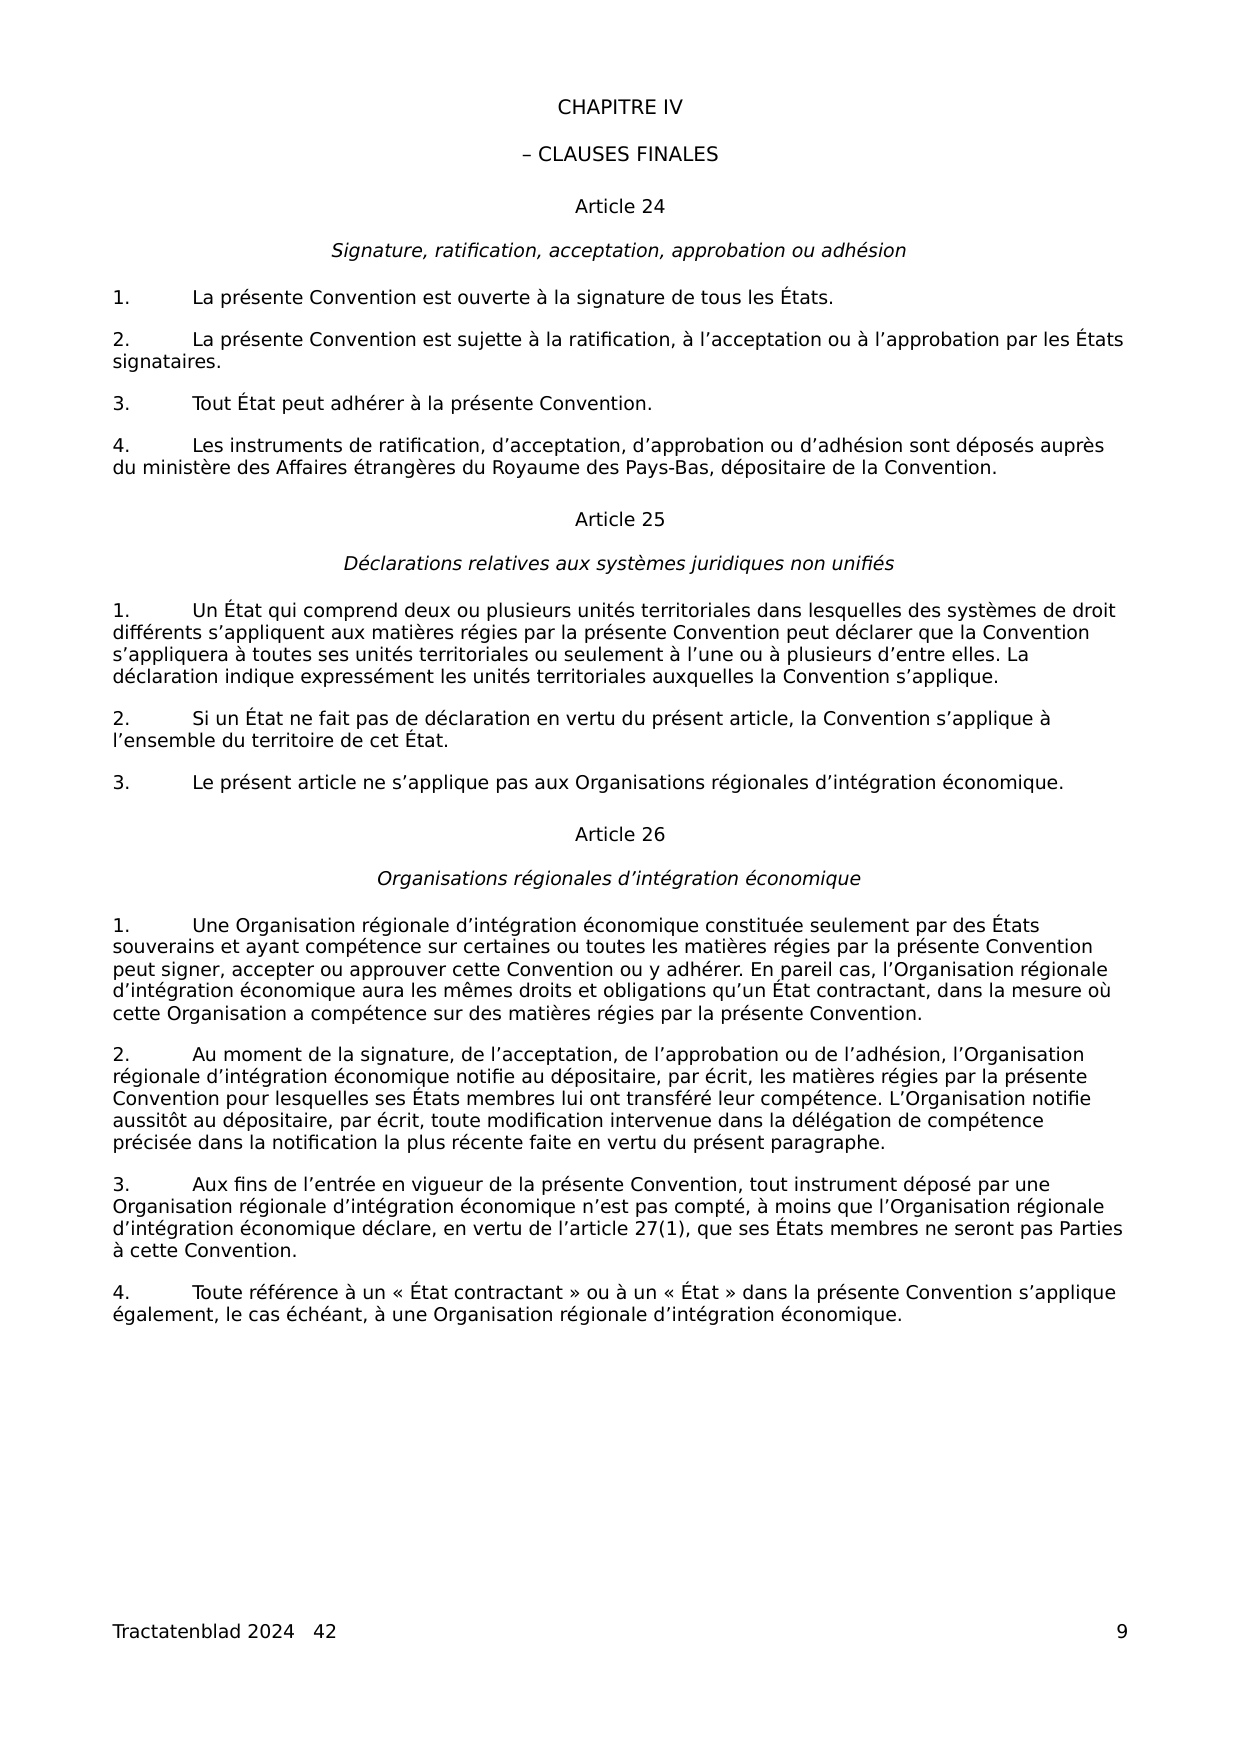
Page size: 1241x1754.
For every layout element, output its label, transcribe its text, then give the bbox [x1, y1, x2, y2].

text 2. Si un État ne fait pas de déclaration en vertu du présent article, la Convention s’applique à l’ensemble du territoire de cet État. [112, 708, 1128, 752]
text 4. Les instruments de ratification, d’acceptation, d’approbation ou d’adhésion sont déposés auprès du ministère des Affaires étrangères du Royaume des Pays-Bas, dépositaire de la Convention. [112, 435, 1128, 479]
text 1. Une Organisation régionale d’intégration économique constituée seulement par des États souverains et ayant compétence sur certaines ou toutes les matières régies par la présente Convention peut signer, accepter ou approuver cette Convention ou y adhérer. En pareil cas, l’Organisation régionale d’intégration économique aura les mêmes droits et obligations qu’un État contractant, dans la mesure où cette Organisation a compétence sur des matières régies par la présente Convention. [112, 914, 1128, 1024]
text 4. Toute référence à un « État contractant » ou à un « État » dans la présente Convention s’applique également, le cas échéant, à une Organisation régionale d’intégration économique. [112, 1282, 1128, 1326]
subtitle Article 26 Organisations régionales d’intégration économique [112, 823, 1128, 889]
text 3. Le présent article ne s’applique pas aux Organisations régionales d’intégration économique. [112, 772, 1128, 793]
text 2. La présente Convention est sujette à la ratification, à l’acceptation ou à l’approbation par les États signataires. [112, 329, 1128, 373]
subtitle Article 25 Déclarations relatives aux systèmes juridiques non unifiés [112, 509, 1128, 575]
text 2. Au moment de la signature, de l’acceptation, de l’approbation ou de l’adhésion, l’Organisation régionale d’intégration économique notifie au dépositaire, par écrit, les matières régies par la présente Convention pour lesquelles ses États membres lui ont transféré leur compétence. L’Organisation notifie aussitôt au dépositaire, par écrit, toute modification intervenue dans la délégation de compétence précisée dans la notification la plus récente faite en vertu du présent paragraphe. [112, 1044, 1128, 1154]
subtitle Article 24 Signature, ratification, acceptation, approbation ou adhésion [112, 196, 1128, 262]
subtitle CHAPITRE IV – CLAUSES FINALES [112, 96, 1128, 166]
text 3. Tout État peut adhérer à la présente Convention. [112, 393, 1128, 415]
text 3. Aux fins de l’entrée en vigueur de la présente Convention, tout instrument déposé par une Organisation régionale d’intégration économique n’est pas compté, à moins que l’Organisation régionale d’intégration économique déclare, en vertu de l’article 27(1), que ses États membres ne seront pas Parties à cette Convention. [112, 1174, 1128, 1262]
text 1. La présente Convention est ouverte à la signature de tous les États. [112, 287, 1128, 309]
text 1. Un État qui comprend deux ou plusieurs unités territoriales dans lesquelles des systèmes de droit différents s’appliquent aux matières régies par la présente Convention peut déclarer que la Convention s’appliquera à toutes ses unités territoriales ou seulement à l’une ou à plusieurs d’entre elles. La déclaration indique expressément les unités territoriales auxquelles la Convention s’applique. [112, 600, 1128, 688]
